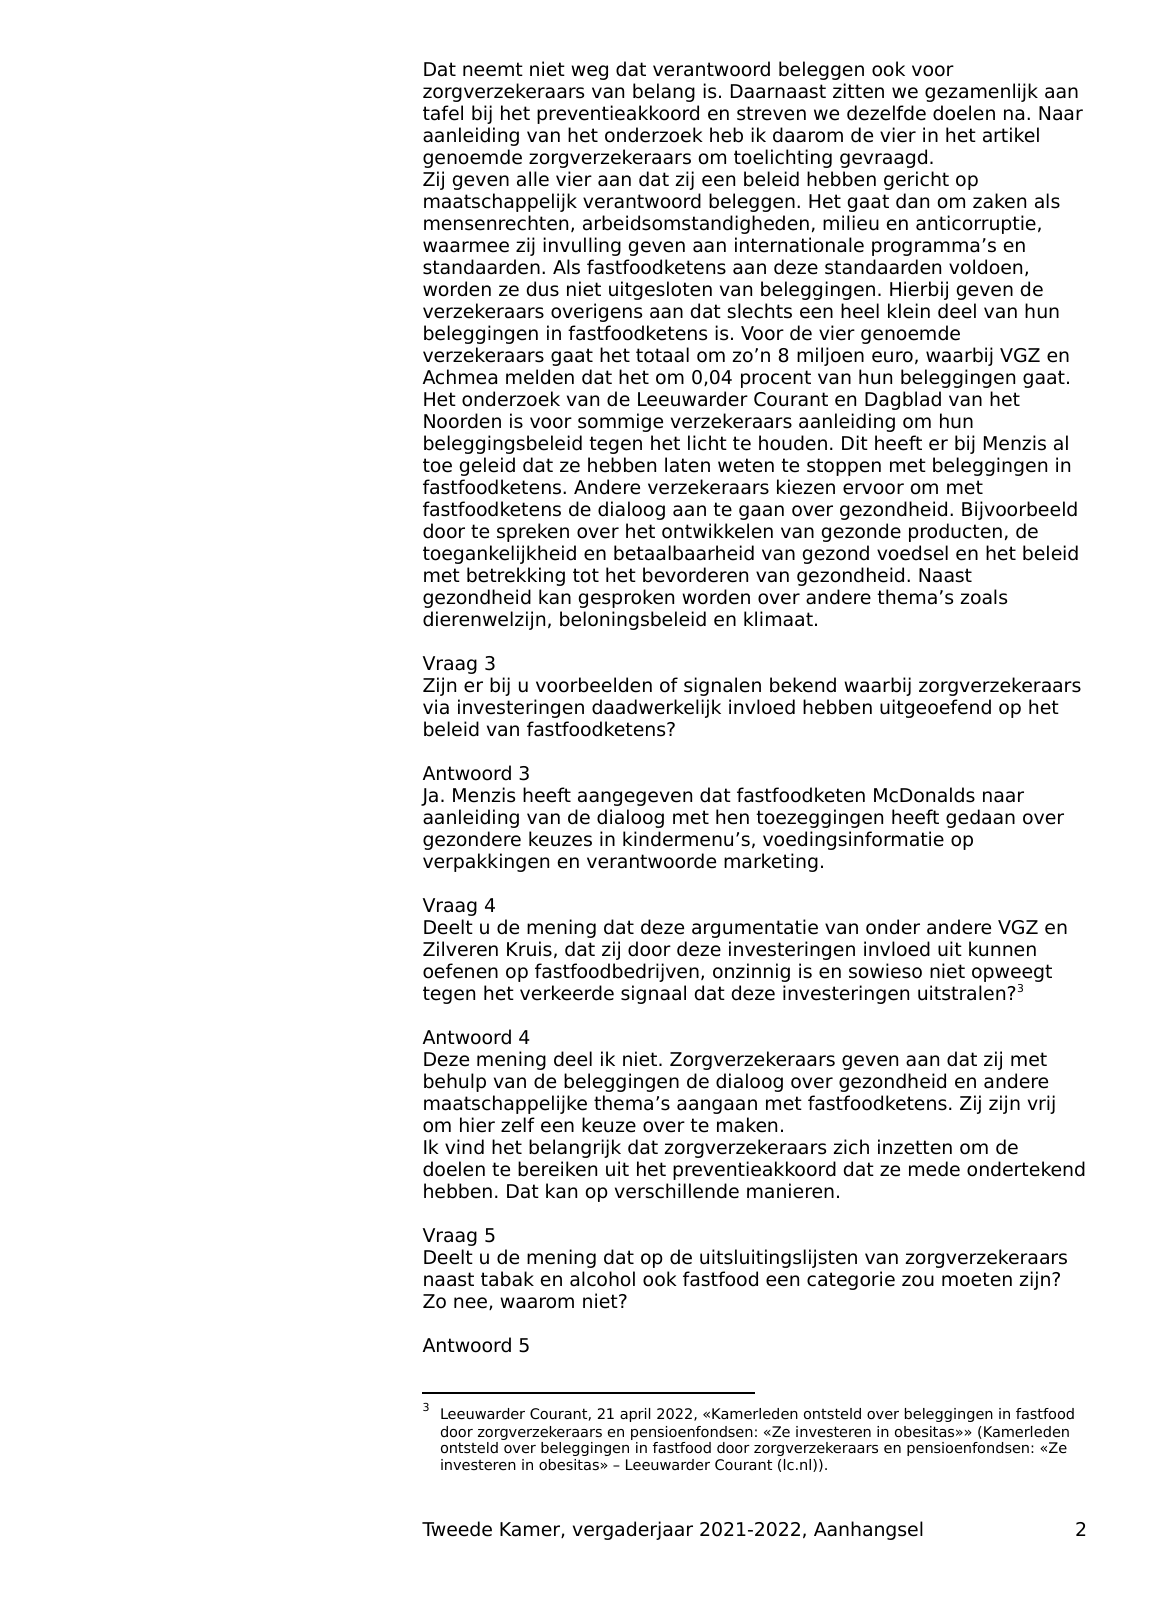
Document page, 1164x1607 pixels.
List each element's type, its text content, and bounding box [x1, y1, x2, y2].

text Ja. Menzis heeft aangegeven dat fastfoodketen McDonalds naar aanleiding van de dialoog met hen toezeggingen heeft gedaan over gezondere keuzes in kindermenu’s, voedingsinformatie op verpakkingen en verantwoorde marketing. [422, 785, 1087, 873]
text Antwoord 3 [422, 763, 1087, 785]
text Deelt u de mening dat deze argumentatie van onder andere VGZ en Zilveren Kruis, dat zij door deze investeringen invloed uit kunnen oefenen op fastfoodbedrijven, onzinnig is en sowieso niet opweegt tegen het verkeerde signaal dat deze investeringen uitstralen? [422, 917, 1087, 1005]
text Ik vind het belangrijk dat zorgverzekeraars zich inzetten om de doelen te bereiken uit het preventieakkoord dat ze mede ondertekend hebben. Dat kan op verschillende manieren. [422, 1137, 1087, 1203]
text Zijn er bij u voorbeelden of signalen bekend waarbij zorgverzekeraars via investeringen daadwerkelijk invloed hebben uitgeoefend op het beleid van fastfoodketens? [422, 675, 1087, 741]
text Deze mening deel ik niet. Zorgverzekeraars geven aan dat zij met behulp van de beleggingen de dialoog over gezondheid en andere maatschappelijke thema’s aangaan met fastfoodketens. Zij zijn vrij om hier zelf een keuze over te maken. [422, 1049, 1087, 1137]
text Deelt u de mening dat op de uitsluitingslijsten van zorgverzekeraars naast tabak en alcohol ook fastfood een categorie zou moeten zijn? Zo nee, waarom niet? [422, 1247, 1087, 1313]
text Vraag 4 [422, 895, 1087, 917]
text Het onderzoek van de Leeuwarder Courant en Dagblad van het Noorden is voor sommige verzekeraars aanleiding om hun beleggingsbeleid tegen het licht te houden. Dit heeft er bij Menzis al toe geleid dat ze hebben laten weten te stoppen met beleggingen in fastfoodketens. Andere verzekeraars kiezen ervoor om met fastfoodketens de dialoog aan te gaan over gezondheid. Bijvoorbeeld door te spreken over het ontwikkelen van gezonde producten, de toegankelijkheid en betaalbaarheid van gezond voedsel en het beleid met betrekking tot het bevorderen van gezondheid. Naast gezondheid kan gesproken worden over andere thema’s zoals dierenwelzijn, beloningsbeleid en klimaat. [422, 389, 1087, 631]
text Dat neemt niet weg dat verantwoord beleggen ook voor zorgverzekeraars van belang is. Daarnaast zitten we gezamenlijk aan tafel bij het preventieakkoord en streven we dezelfde doelen na. Naar aanleiding van het onderzoek heb ik daarom de vier in het artikel genoemde zorgverzekeraars om toelichting gevraagd. [422, 59, 1087, 169]
text Antwoord 5 [422, 1335, 1087, 1357]
text Leeuwarder Courant, 21 april 2022, «Kamerleden ontsteld over beleggingen in fastfood door zorgverzekeraars en pensioenfondsen: «Ze investeren in obesitas»» (Kamerleden ontsteld over beleggingen in fastfood door zorgverzekeraars en pensioenfondsen: «Ze investeren in obesitas» – Leeuwarder Courant (lc.nl)). [422, 1402, 1087, 1474]
text Vraag 3 [422, 653, 1087, 675]
text Vraag 5 [422, 1225, 1087, 1247]
text Antwoord 4 [422, 1027, 1087, 1049]
text Zij geven alle vier aan dat zij een beleid hebben gericht op maatschappelijk verantwoord beleggen. Het gaat dan om zaken als mensenrechten, arbeidsomstandigheden, milieu en anticorruptie, waarmee zij invulling geven aan internationale programma’s en standaarden. Als fastfoodketens aan deze standaarden voldoen, worden ze dus niet uitgesloten van beleggingen. Hierbij geven de verzekeraars overigens aan dat slechts een heel klein deel van hun beleggingen in fastfoodketens is. Voor de vier genoemde verzekeraars gaat het totaal om zo’n 8 miljoen euro, waarbij VGZ en Achmea melden dat het om 0,04 procent van hun beleggingen gaat. [422, 169, 1087, 389]
